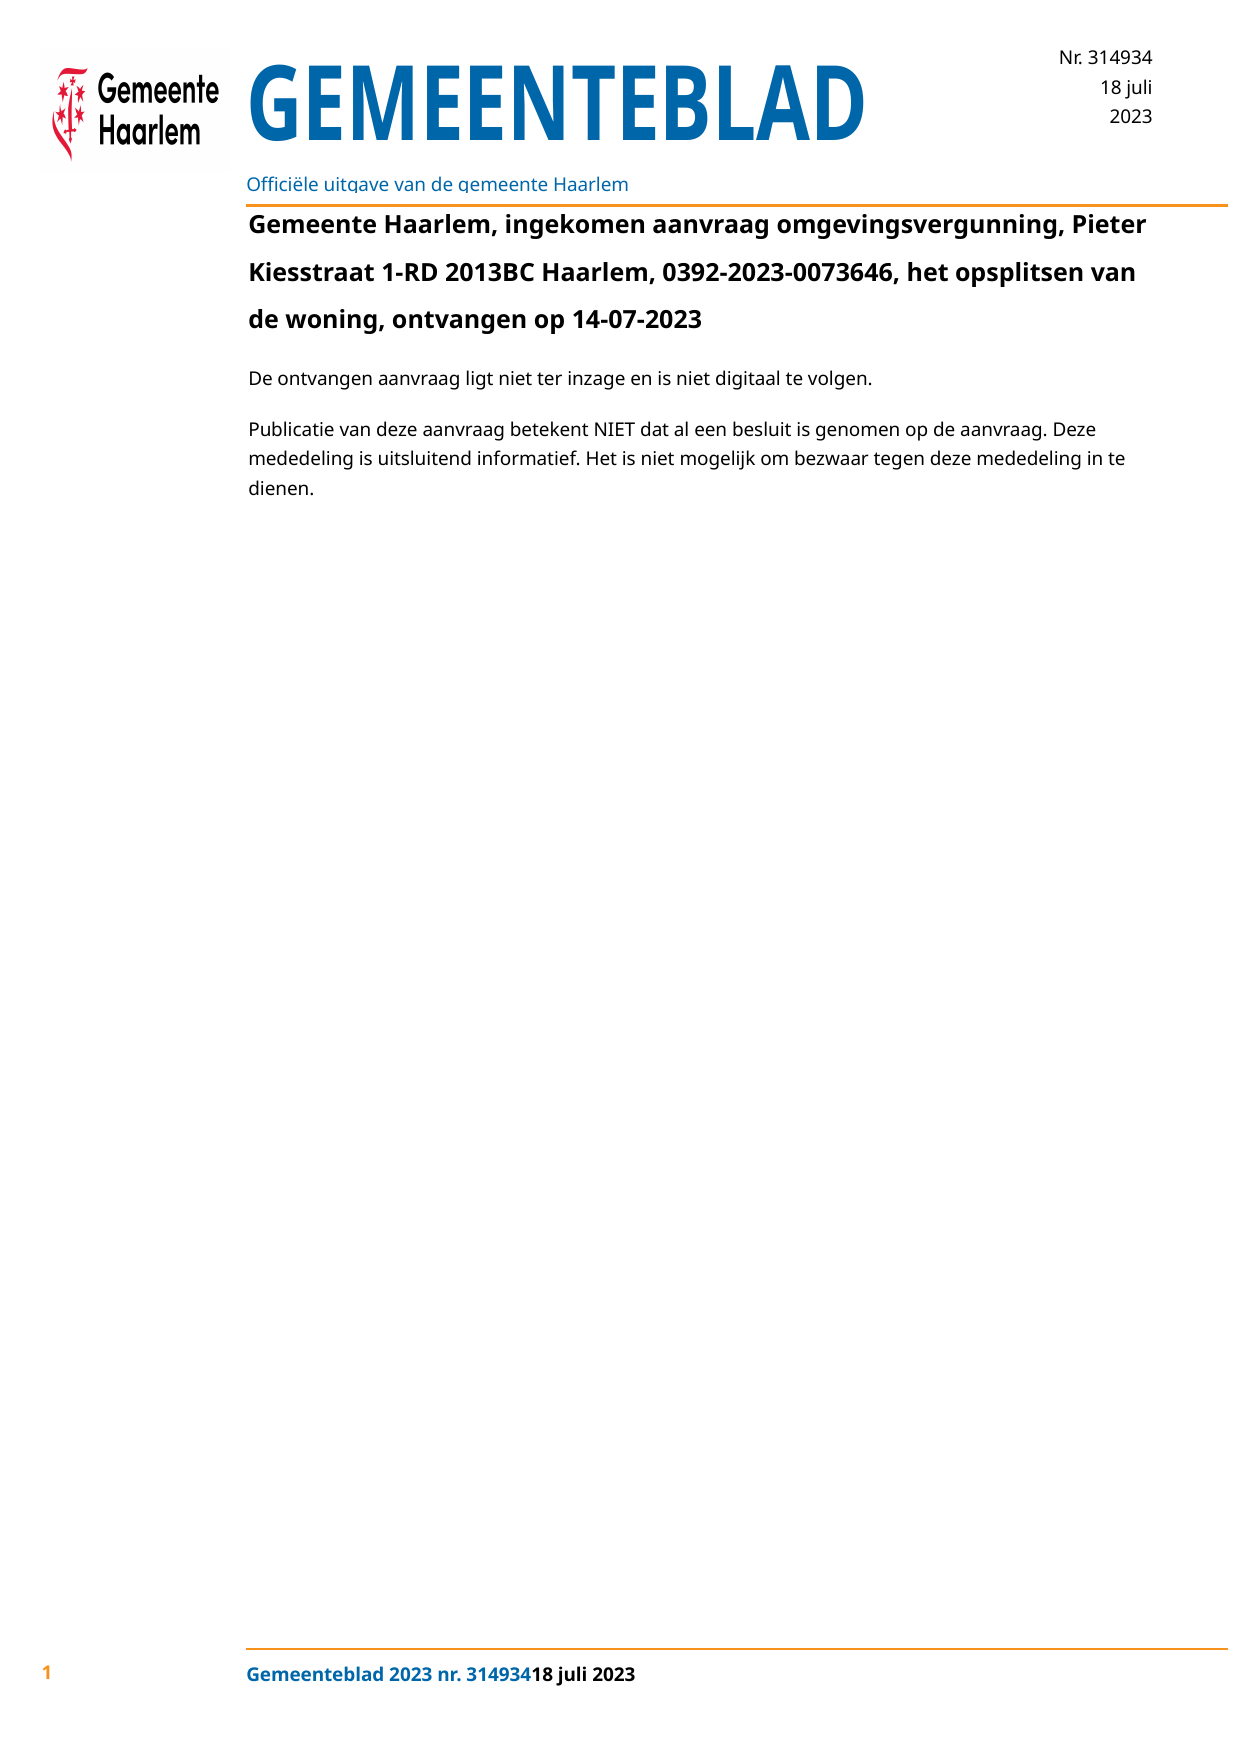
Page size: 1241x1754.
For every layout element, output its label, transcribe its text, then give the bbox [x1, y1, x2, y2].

text Publicatie van deze aanvraag betekent NIET dat al een besluit is genomen op de aanvraag. Deze mededeling is uitsluitend informatief. Het is niet mogelijk om bezwaar tegen deze mededeling in te dienen. [248, 416, 1152, 501]
text Gemeente Haarlem, ingekomen aanvraag omgevingsvergunning, Pieter Kiesstraat 1-RD 2013BC Haarlem, 0392-2023-0073646, het opsplitsen van de woning, ontvangen op 14-07-2023 [248, 207, 1152, 336]
picture [41, 47, 231, 172]
text De ontvangen aanvraag ligt niet ter inzage en is niet digitaal te volgen. [248, 366, 1152, 391]
